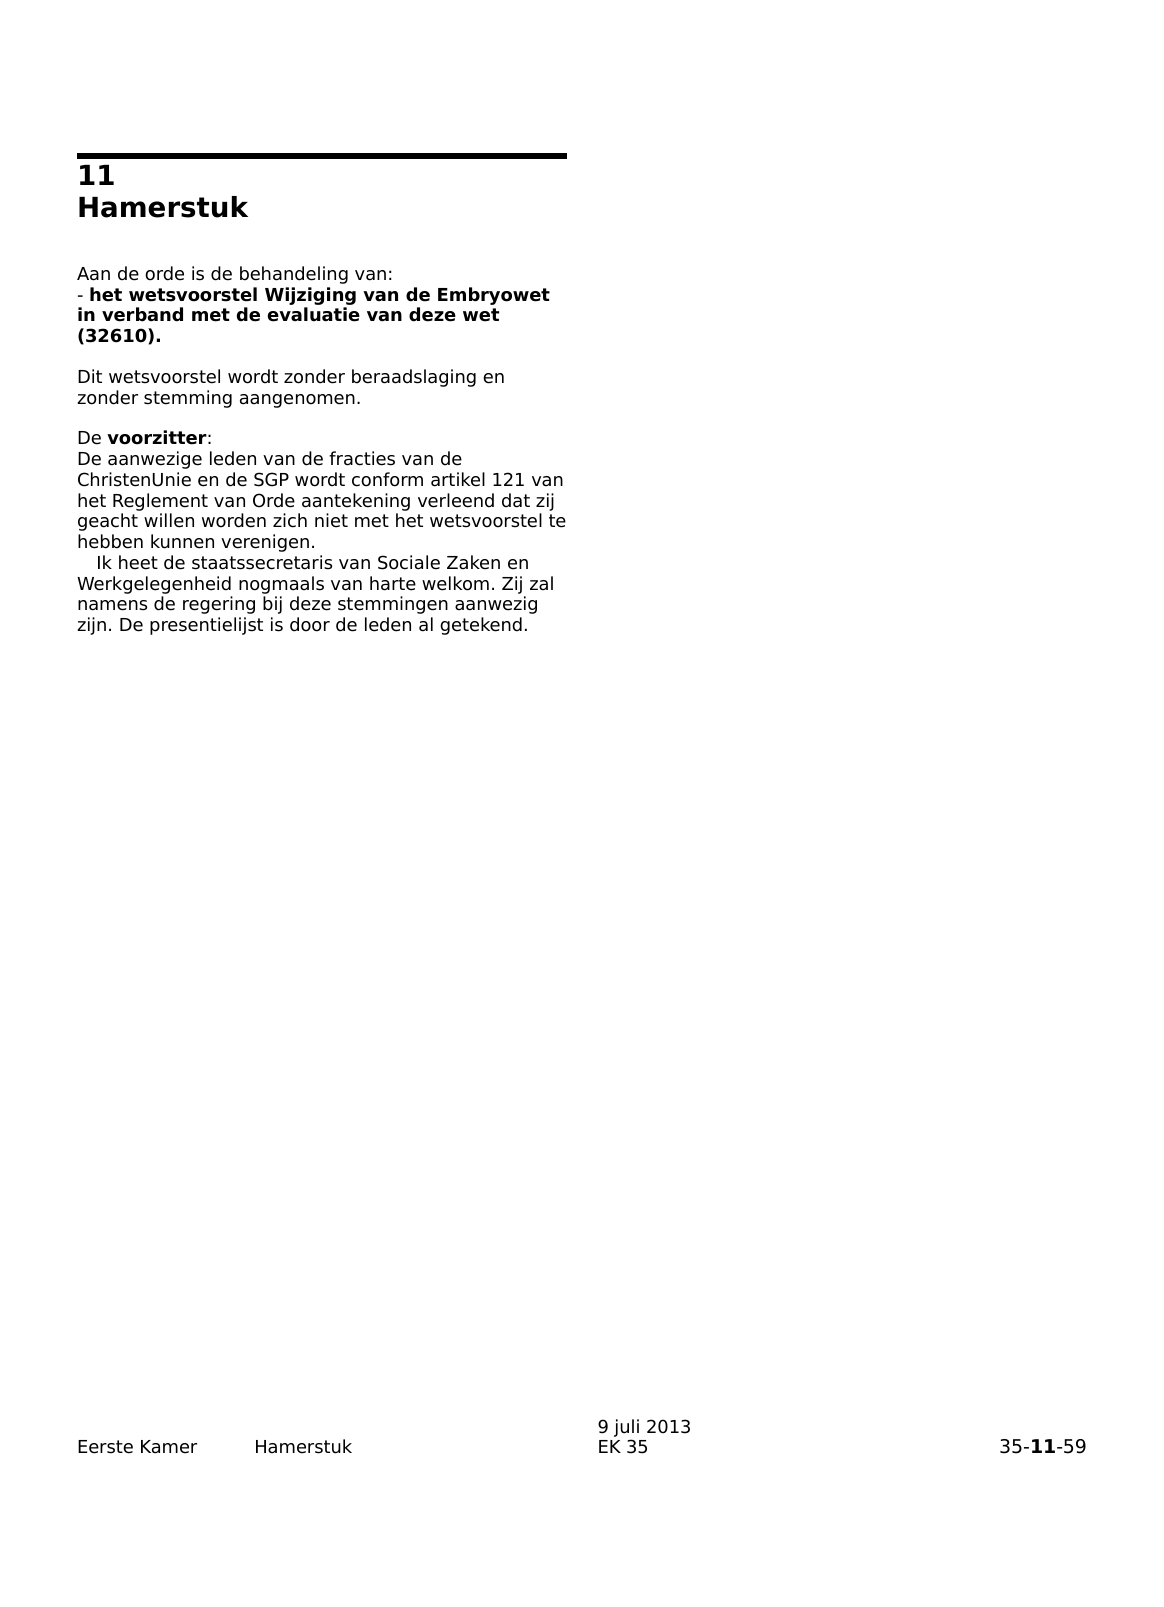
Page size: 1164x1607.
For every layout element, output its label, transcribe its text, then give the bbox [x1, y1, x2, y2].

text De aanwezige leden van de fracties van de ChristenUnie en de SGP wordt conform artikel 121 van het Reglement van Orde aantekening verleend dat zij geacht willen worden zich niet met het wetsvoorstel te hebben kunnen verenigen. [77, 449, 567, 553]
text Dit wetsvoorstel wordt zonder beraadslaging en zonder stemming aangenomen. [77, 367, 567, 408]
title 11 Hamerstuk [77, 159, 567, 224]
text De voorzitter: [77, 428, 567, 449]
text Ik heet de staatssecretaris van Sociale Zaken en Werkgelegenheid nogmaals van harte welkom. Zij zal namens de regering bij deze stemmingen aanwezig zijn. De presentielijst is door de leden al getekend. [77, 553, 567, 636]
text - het wetsvoorstel Wijziging van de Embryowet in verband met de evaluatie van deze wet (32610). [77, 284, 567, 347]
text Aan de orde is de behandeling van: [77, 264, 567, 284]
